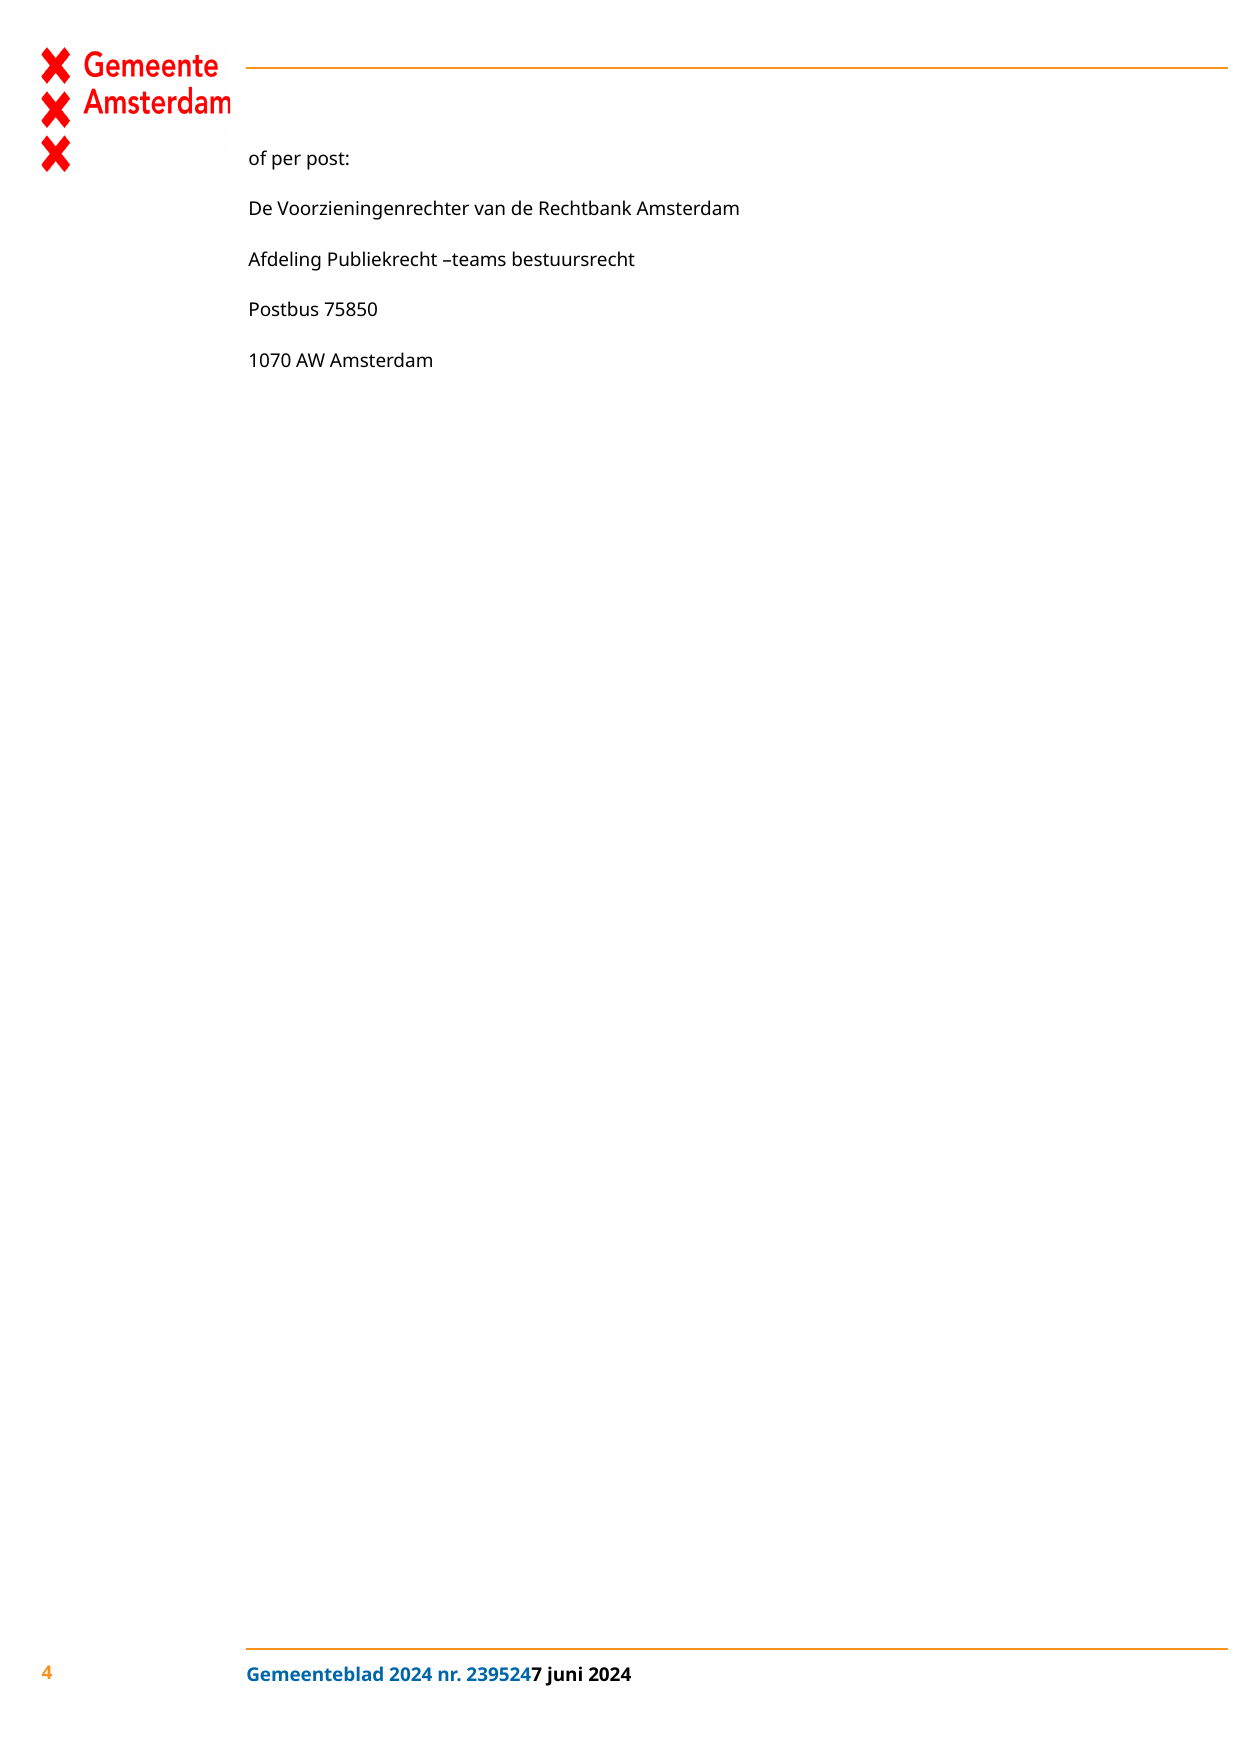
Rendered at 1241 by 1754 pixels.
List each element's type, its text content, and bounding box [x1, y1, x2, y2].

text De Voorzieningenrechter van de Rechtbank Amsterdam [248, 196, 1152, 221]
text 1070 AW Amsterdam [248, 347, 1152, 373]
picture [41, 47, 231, 172]
text of per post: [248, 145, 1152, 171]
text Postbus 75850 [248, 296, 1152, 322]
text Afdeling Publiekrecht –teams bestuursrecht [248, 246, 1152, 272]
